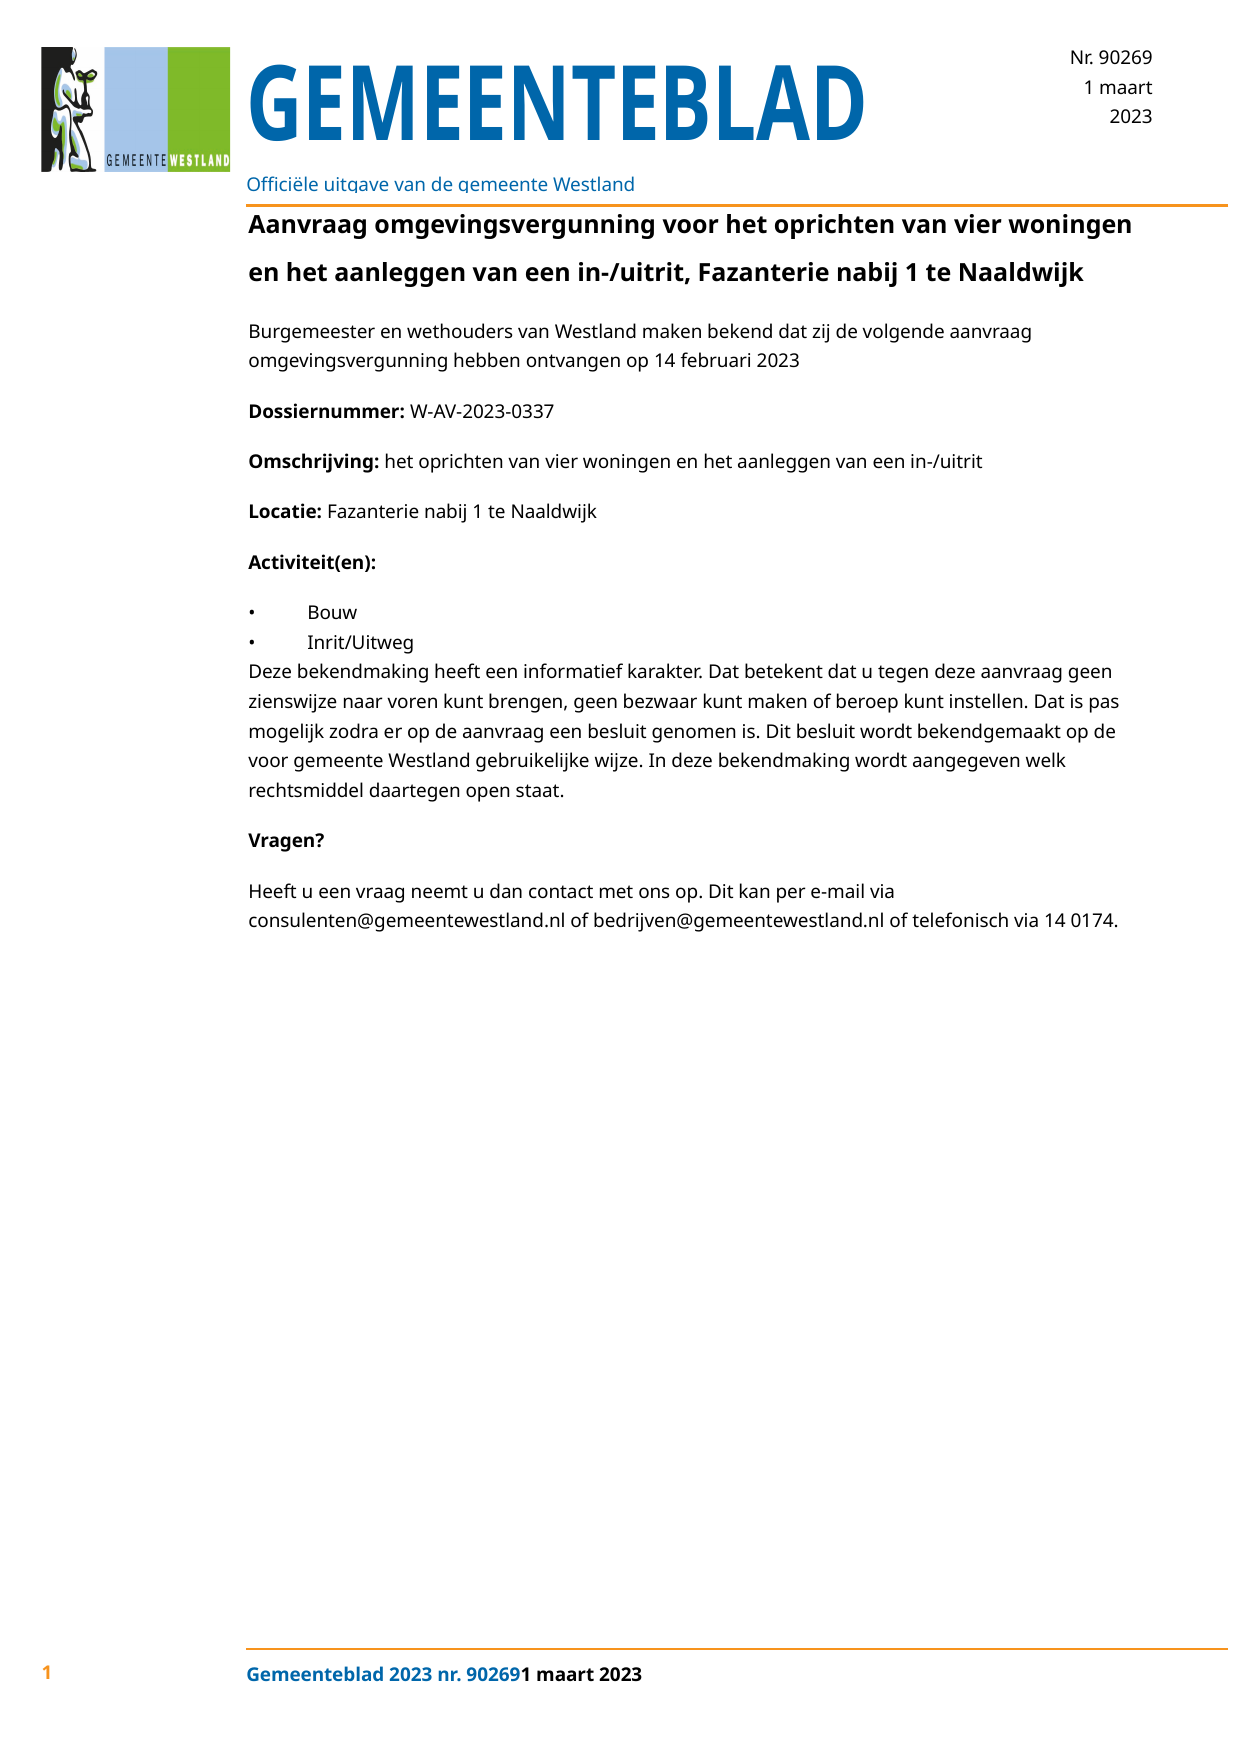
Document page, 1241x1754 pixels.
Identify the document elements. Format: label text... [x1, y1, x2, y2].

text Dossiernummer: W-AV-2023-0337 [248, 398, 1152, 424]
text Vragen? [248, 827, 1152, 853]
text Activiteit(en): [248, 549, 1152, 575]
text Heeft u een vraag neemt u dan contact met ons op. Dit kan per e-mail via consulenten@gemeentewestland.nl of bedrijven@gemeentewestland.nl of telefonisch via 14 0174. [248, 878, 1152, 933]
list Bouw [248, 599, 1152, 625]
text Burgemeester en wethouders van Westland maken bekend dat zij de volgende aanvraag omgevingsvergunning hebben ontvangen op 14 februari 2023 [248, 318, 1152, 373]
text Deze bekendmaking heeft een informatief karakter. Dat betekent dat u tegen deze aanvraag geen zienswijze naar voren kunt brengen, geen bezwaar kunt maken of beroep kunt instellen. Dat is pas mogelijk zodra er op de aanvraag een besluit genomen is. Dit besluit wordt bekendgemaakt op de voor gemeente Westland gebruikelijke wijze. In deze bekendmaking wordt aangegeven welk rechtsmiddel daartegen open staat. [248, 659, 1152, 803]
picture [41, 47, 231, 172]
text Omschrijving: het oprichten van vier woningen en het aanleggen van een in-/uitrit [248, 448, 1152, 474]
text Locatie: Fazanterie nabij 1 te Naaldwijk [248, 499, 1152, 524]
text Aanvraag omgevingsvergunning voor het oprichten van vier woningen en het aanleggen van een in-/uitrit, Fazanterie nabij 1 te Naaldwijk [248, 207, 1152, 288]
list Inrit/Uitweg [248, 629, 1152, 655]
